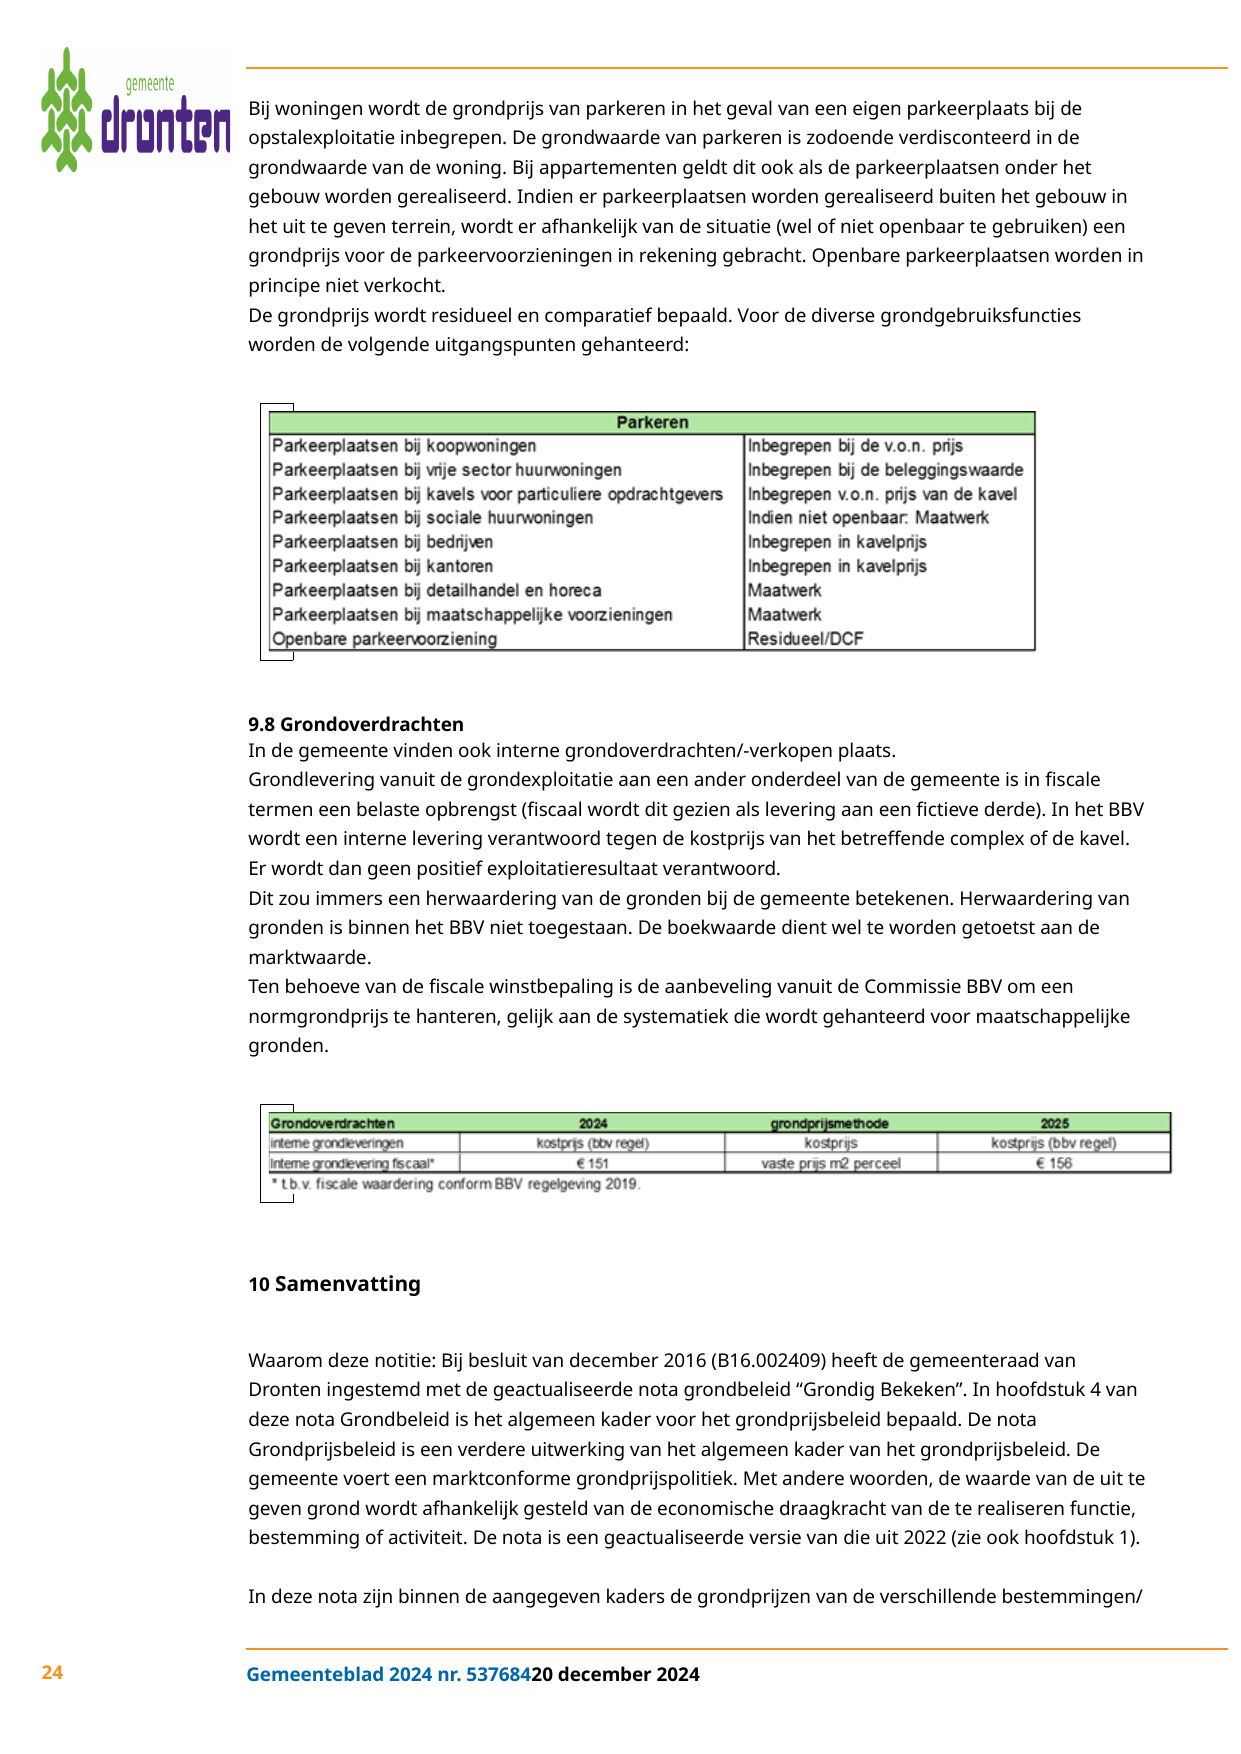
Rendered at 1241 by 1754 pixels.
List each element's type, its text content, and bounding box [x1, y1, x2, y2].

picture [268, 1112, 1173, 1194]
picture [41, 47, 231, 172]
text Dit zou immers een herwaardering van de gronden bij de gemeente betekenen. Herwaardering van gronden is binnen het BBV niet toegestaan. De boekwaarde dient wel te worden getoetst aan de marktwaarde. [248, 885, 1152, 970]
text Grondlevering vanuit de grondexploitatie aan een ander onderdeel van de gemeente is in fiscale termen een belaste opbrengst (fiscaal wordt dit gezien als levering aan een fictieve derde). In het BBV wordt een interne levering verantwoord tegen de kostprijs van het betreffende complex of de kavel. Er wordt dan geen positief exploitatieresultaat verantwoord. [248, 766, 1152, 881]
text 10 Samenvatting [248, 1269, 1152, 1298]
text Bij woningen wordt de grondprijs van parkeren in het geval van een eigen parkeerplaats bij de opstalexploitatie inbegrepen. De grondwaarde van parkeren is zodoende verdisconteerd in de grondwaarde van de woning. Bij appartementen geldt dit ook als de parkeerplaatsen onder het gebouw worden gerealiseerd. Indien er parkeerplaatsen worden gerealiseerd buiten het gebouw in het uit te geven terrein, wordt er afhankelijk van de situatie (wel of niet openbaar te gebruiken) een grondprijs voor de parkeervoorzieningen in rekening gebracht. Openbare parkeerplaatsen worden in principe niet verkocht. [248, 95, 1152, 298]
picture [268, 411, 1037, 652]
text De grondprijs wordt residueel en comparatief bepaald. Voor de diverse grondgebruiksfuncties worden de volgende uitgangspunten gehanteerd: [248, 302, 1152, 357]
text In de gemeente vinden ook interne grondoverdrachten/-verkopen plaats. [248, 737, 1152, 763]
text Ten behoeve van de fiscale winstbepaling is de aanbeveling vanuit de Commissie BBV om een normgrondprijs te hanteren, gelijk aan de systematiek die wordt gehanteerd voor maatschappelijke gronden. [248, 973, 1152, 1058]
text Waarom deze notitie: Bij besluit van december 2016 (B16.002409) heeft de gemeenteraad van Dronten ingestemd met de geactualiseerde nota grondbeleid “Grondig Bekeken”. In hoofdstuk 4 van deze nota Grondbeleid is het algemeen kader voor het grondprijsbeleid bepaald. De nota Grondprijsbeleid is een verdere uitwerking van het algemeen kader van het grondprijsbeleid. De gemeente voert een marktconforme grondprijspolitiek. Met andere woorden, de waarde van de uit te geven grond wordt afhankelijk gesteld van de economische draagkracht van de te realiseren functie, bestemming of activiteit. De nota is een geactualiseerde versie van die uit 2022 (zie ook hoofdstuk 1). [248, 1347, 1152, 1550]
text 9.8 Grondoverdrachten [248, 711, 1152, 737]
text In deze nota zijn binnen de aangegeven kaders de grondprijzen van de verschillende bestemmingen/ [248, 1584, 1152, 1609]
